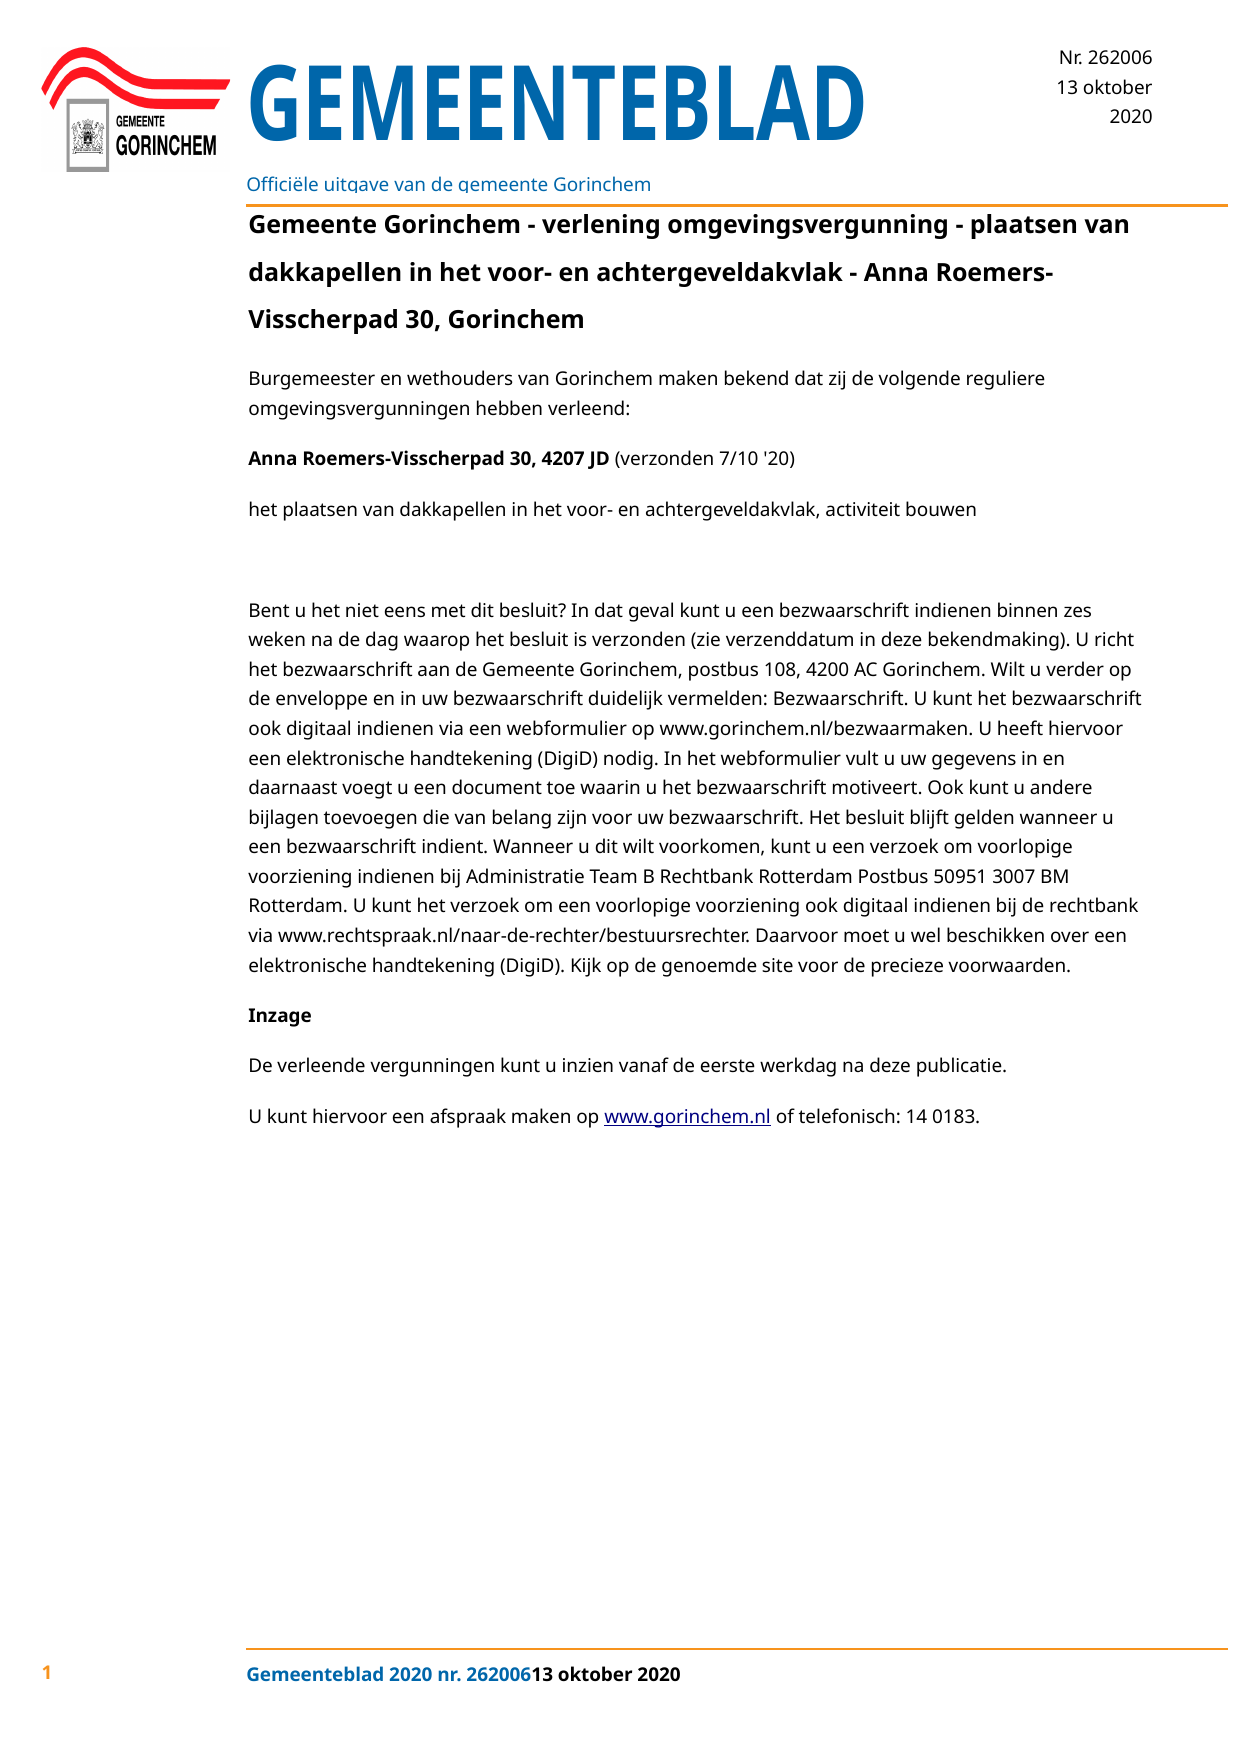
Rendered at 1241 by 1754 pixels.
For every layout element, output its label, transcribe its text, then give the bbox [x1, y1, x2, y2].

text Anna Roemers-Visscherpad 30, 4207 JD (verzonden 7/10 '20) [248, 446, 1152, 471]
text het plaatsen van dakkapellen in het voor- en achtergeveldakvlak, activiteit bouwen [248, 496, 1152, 522]
text Inzage [248, 1002, 1152, 1028]
text Burgemeester en wethouders van Gorinchem maken bekend dat zij de volgende reguliere omgevingsvergunningen hebben verleend: [248, 366, 1152, 421]
text U kunt hiervoor een afspraak maken op www.gorinchem.nl of telefonisch: 14 0183. [248, 1103, 1152, 1129]
picture [41, 47, 231, 172]
text Gemeente Gorinchem - verlening omgevingsvergunning - plaatsen van dakkapellen in het voor- en achtergeveldakvlak - Anna Roemers-Visscherpad 30, Gorinchem [248, 207, 1152, 336]
text Bent u het niet eens met dit besluit? In dat geval kunt u een bezwaarschrift indienen binnen zes weken na de dag waarop het besluit is verzonden (zie verzenddatum in deze bekendmaking). U richt het bezwaarschrift aan de Gemeente Gorinchem, postbus 108, 4200 AC Gorinchem. Wilt u verder op de enveloppe en in uw bezwaarschrift duidelijk vermelden: Bezwaarschrift. U kunt het bezwaarschrift ook digitaal indienen via een webformulier op www.gorinchem.nl/bezwaarmaken. U heeft hiervoor een elektronische handtekening (DigiD) nodig. In het webformulier vult u uw gegevens in en daarnaast voegt u een document toe waarin u het bezwaarschrift motiveert. Ook kunt u andere bijlagen toevoegen die van belang zijn voor uw bezwaarschrift. Het besluit blijft gelden wanneer u een bezwaarschrift indient. Wanneer u dit wilt voorkomen, kunt u een verzoek om voorlopige voorziening indienen bij Administratie Team B Rechtbank Rotterdam Postbus 50951 3007 BM Rotterdam. U kunt het verzoek om een voorlopige voorziening ook digitaal indienen bij de rechtbank via www.rechtspraak.nl/naar-de-rechter/bestuursrechter. Daarvoor moet u wel beschikken over een elektronische handtekening (DigiD). Kijk op de genoemde site voor de precieze voorwaarden. [248, 597, 1152, 977]
text De verleende vergunningen kunt u inzien vanaf de eerste werkdag na deze publicatie. [248, 1053, 1152, 1078]
